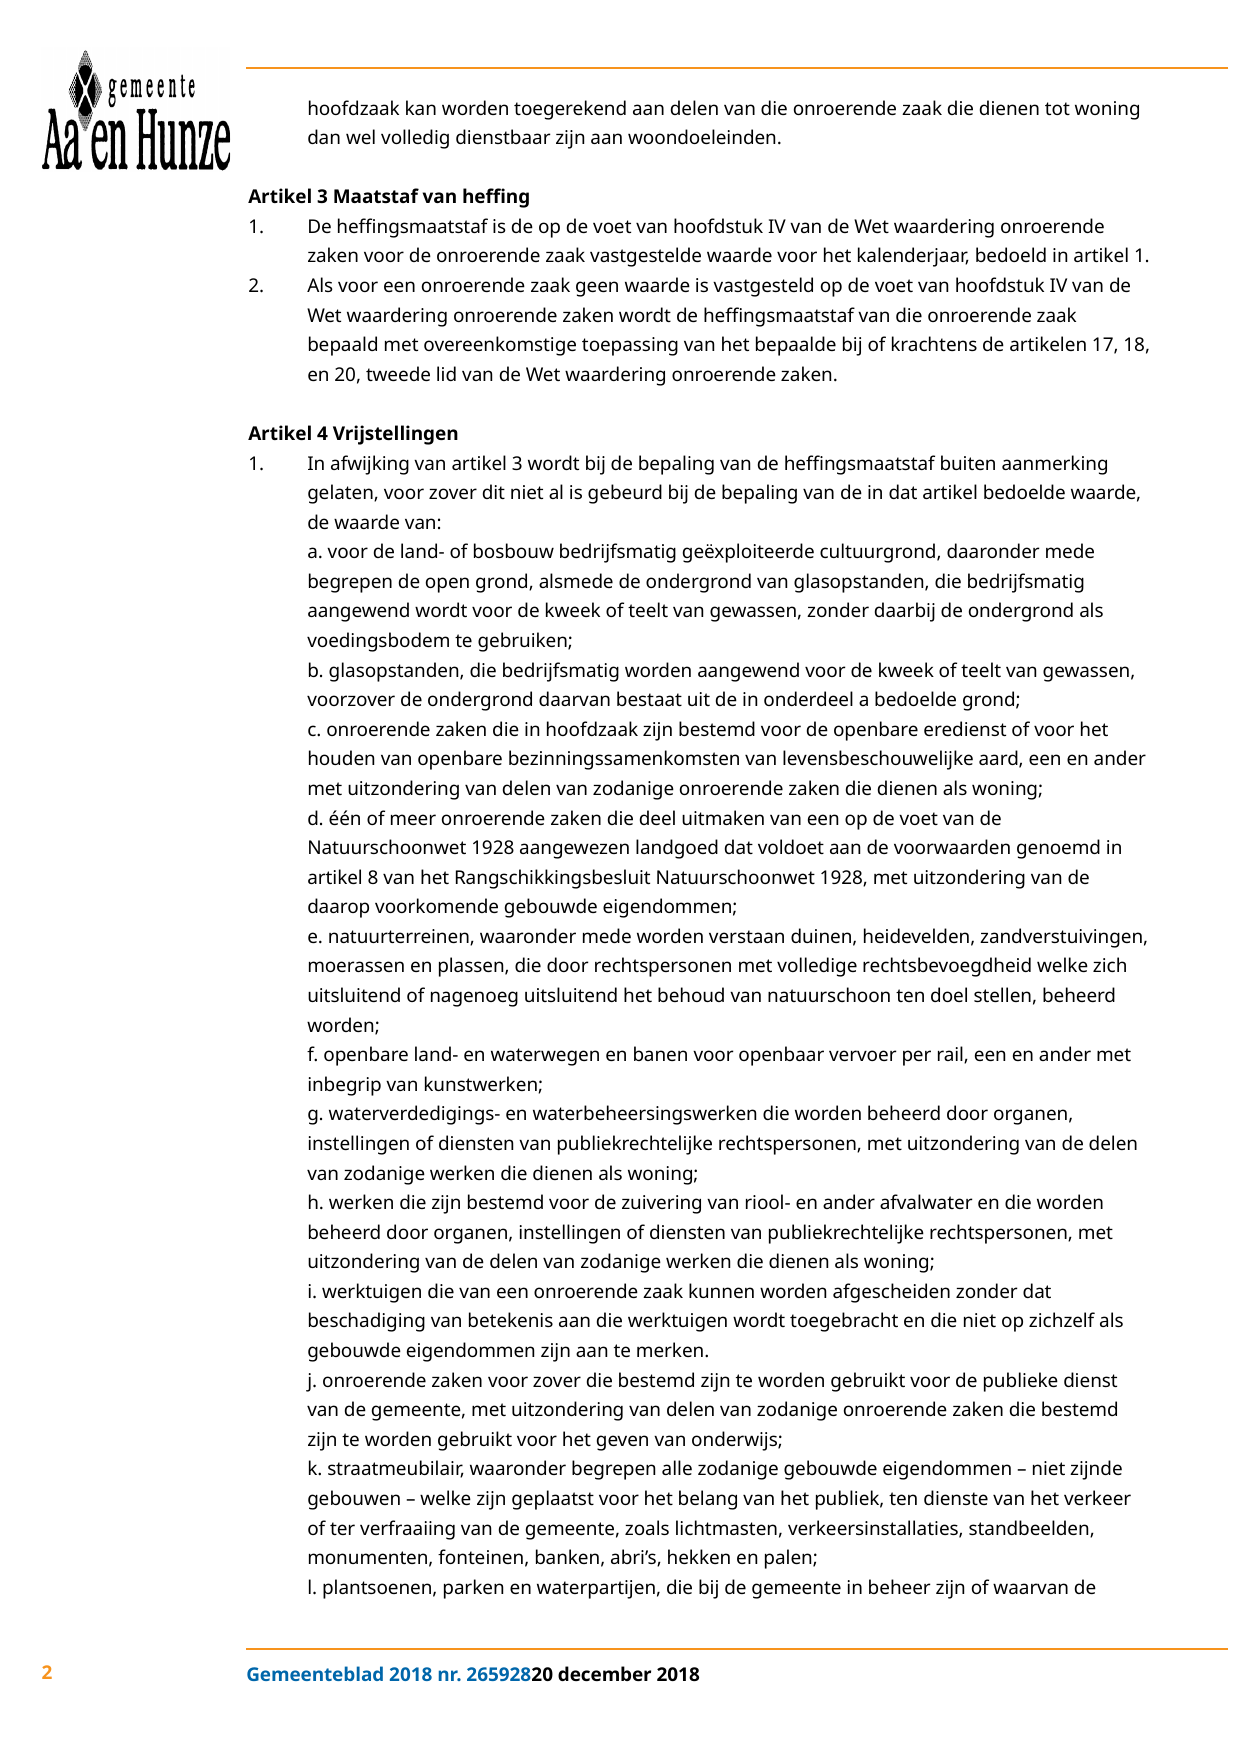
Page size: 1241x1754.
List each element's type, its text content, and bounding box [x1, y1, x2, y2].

list De heffingsmaatstaf is de op de voet van hoofdstuk IV van de Wet waardering onroerende zaken voor de onroerende zaak vastgestelde waarde voor het kalenderjaar, bedoeld in artikel 1. [248, 213, 1152, 268]
list e. natuurterreinen, waaronder mede worden verstaan duinen, heidevelden, zandverstuivingen, moerassen en plassen, die door rechtspersonen met volledige rechtsbevoegdheid welke zich uitsluitend of nagenoeg uitsluitend het behoud van natuurschoon ten doel stellen, beheerd worden; [248, 923, 1152, 1038]
list f. openbare land- en waterwegen en banen voor openbaar vervoer per rail, een en ander met inbegrip van kunstwerken; [248, 1041, 1152, 1097]
list k. straatmeubilair, waaronder begrepen alle zodanige gebouwde eigendommen – niet zijnde gebouwen – welke zijn geplaatst voor het belang van het publiek, ten dienste van het verkeer of ter verfraaiing van de gemeente, zoals lichtmasten, verkeersinstallaties, standbeelden, monumenten, fonteinen, banken, abri’s, hekken en palen; [248, 1456, 1152, 1570]
text Artikel 4 Vrijstellingen [248, 420, 1152, 446]
list h. werken die zijn bestemd voor de zuivering van riool- en ander afvalwater en die worden beheerd door organen, instellingen of diensten van publiekrechtelijke rechtspersonen, met uitzondering van de delen van zodanige werken die dienen als woning; [248, 1189, 1152, 1274]
picture [41, 47, 231, 172]
list b. glasopstanden, die bedrijfsmatig worden aangewend voor de kweek of teelt van gewassen, voorzover de ondergrond daarvan bestaat uit de in onderdeel a bedoelde grond; [248, 657, 1152, 712]
list d. één of meer onroerende zaken die deel uitmaken van een op de voet van de Natuurschoonwet 1928 aangewezen landgoed dat voldoet aan de voorwaarden genoemd in artikel 8 van het Rangschikkingsbesluit Natuurschoonwet 1928, met uitzondering van de daarop voorkomende gebouwde eigendommen; [248, 805, 1152, 919]
list a. voor de land- of bosbouw bedrijfsmatig geëxploiteerde cultuurgrond, daaronder mede begrepen de open grond, alsmede de ondergrond van glasopstanden, die bedrijfsmatig aangewend wordt voor de kweek of teelt van gewassen, zonder daarbij de ondergrond als voedingsbodem te gebruiken; [248, 538, 1152, 653]
list hoofdzaak kan worden toegerekend aan delen van die onroerende zaak die dienen tot woning dan wel volledig dienstbaar zijn aan woondoeleinden. [248, 95, 1152, 150]
list c. onroerende zaken die in hoofdzaak zijn bestemd voor de openbare eredienst of voor het houden van openbare bezinningssamenkomsten van levensbeschouwelijke aard, een en ander met uitzondering van delen van zodanige onroerende zaken die dienen als woning; [248, 716, 1152, 801]
list g. waterverdedigings- en waterbeheersingswerken die worden beheerd door organen, instellingen of diensten van publiekrechtelijke rechtspersonen, met uitzondering van de delen van zodanige werken die dienen als woning; [248, 1101, 1152, 1186]
list j. onroerende zaken voor zover die bestemd zijn te worden gebruikt voor de publieke dienst van de gemeente, met uitzondering van delen van zodanige onroerende zaken die bestemd zijn te worden gebruikt voor het geven van onderwijs; [248, 1367, 1152, 1452]
list i. werktuigen die van een onroerende zaak kunnen worden afgescheiden zonder dat beschadiging van betekenis aan die werktuigen wordt toegebracht en die niet op zichzelf als gebouwde eigendommen zijn aan te merken. [248, 1278, 1152, 1363]
list l. plantsoenen, parken en waterpartijen, die bij de gemeente in beheer zijn of waarvan de [248, 1574, 1152, 1600]
text Artikel 3 Maatstaf van heffing [248, 183, 1152, 209]
list Als voor een onroerende zaak geen waarde is vastgesteld op de voet van hoofdstuk IV van de Wet waardering onroerende zaken wordt de heffingsmaatstaf van die onroerende zaak bepaald met overeenkomstige toepassing van het bepaalde bij of krachtens de artikelen 17, 18, en 20, tweede lid van de Wet waardering onroerende zaken. [248, 272, 1152, 387]
list In afwijking van artikel 3 wordt bij de bepaling van de heffingsmaatstaf buiten aanmerking gelaten, voor zover dit niet al is gebeurd bij de bepaling van de in dat artikel bedoelde waarde, de waarde van: [248, 450, 1152, 535]
